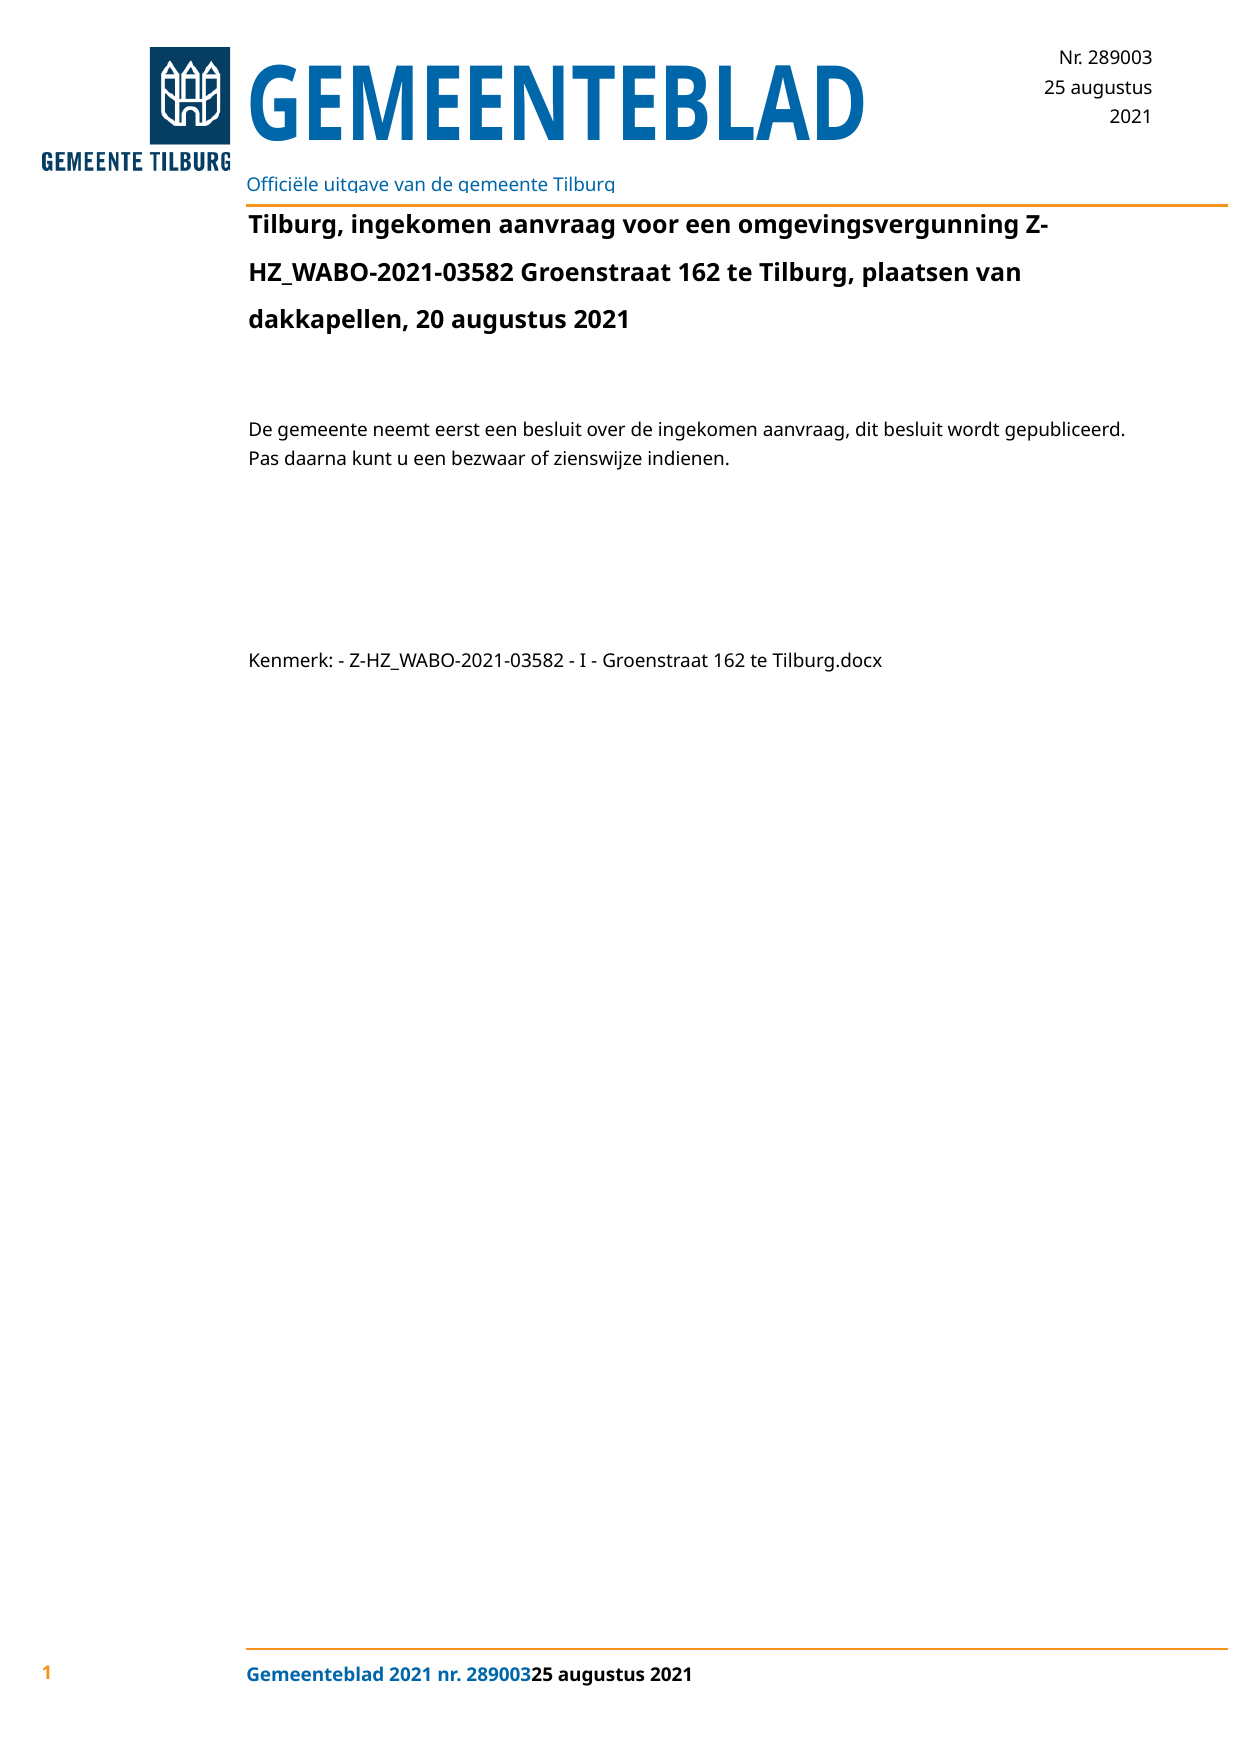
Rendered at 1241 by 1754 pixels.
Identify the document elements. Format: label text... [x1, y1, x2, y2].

picture [41, 47, 231, 172]
text De gemeente neemt eerst een besluit over de ingekomen aanvraag, dit besluit wordt gepubliceerd. Pas daarna kunt u een bezwaar of zienswijze indienen. [248, 416, 1152, 471]
text Kenmerk: - Z-HZ_WABO-2021-03582 - I - Groenstraat 162 te Tilburg.docx [248, 647, 1152, 673]
text Tilburg, ingekomen aanvraag voor een omgevingsvergunning Z-HZ_WABO-2021-03582 Groenstraat 162 te Tilburg, plaatsen van dakkapellen, 20 augustus 2021 [248, 207, 1152, 336]
